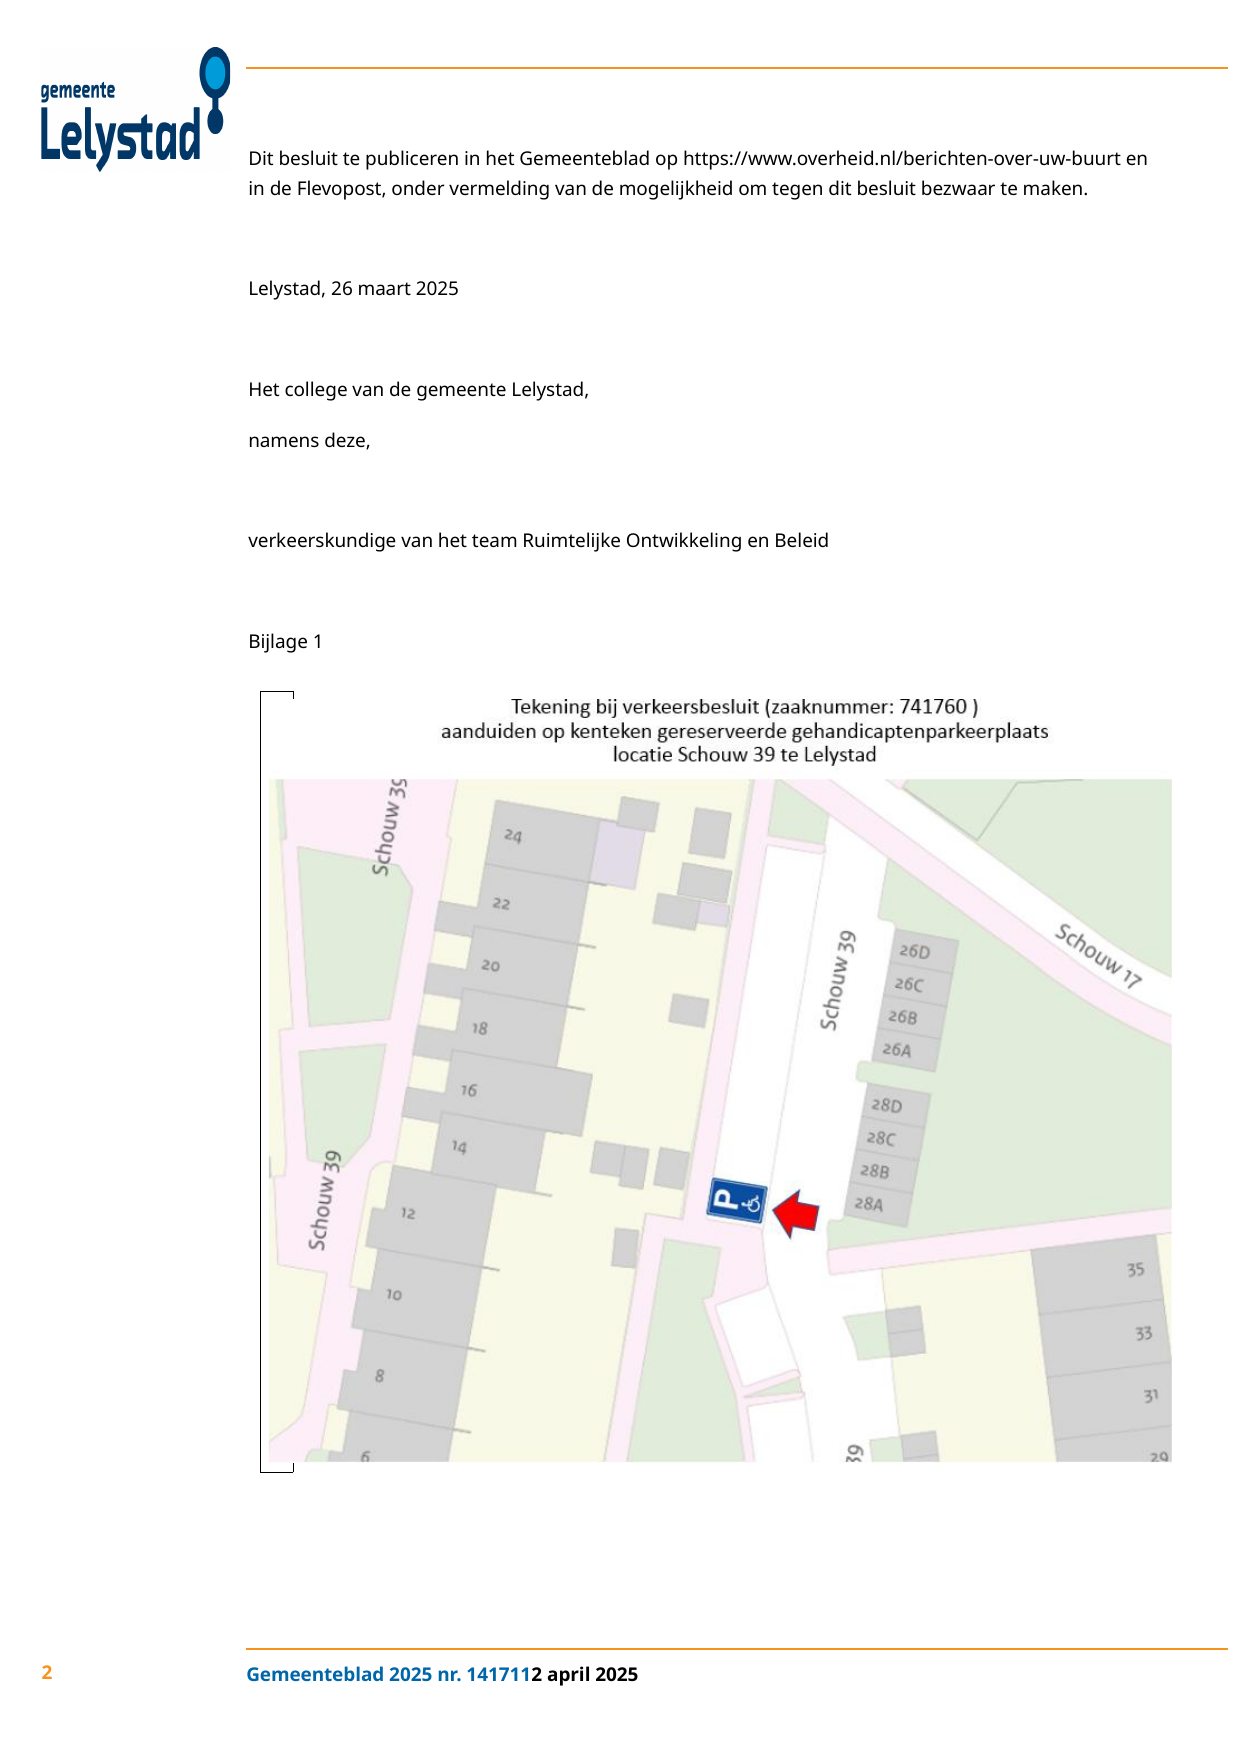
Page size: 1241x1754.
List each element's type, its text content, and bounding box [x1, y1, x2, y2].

text verkeerskundige van het team Ruimtelijke Ontwikkeling en Beleid [248, 528, 1152, 553]
picture [41, 47, 231, 172]
text Bijlage 1 [248, 628, 1152, 654]
text Dit besluit te publiceren in het Gemeenteblad op https://www.overheid.nl/berichten-over-uw-buurt en in de Flevopost, onder vermelding van de mogelijkheid om tegen dit besluit bezwaar te maken. [248, 145, 1152, 201]
text namens deze, [248, 427, 1152, 453]
text Het college van de gemeente Lelystad, [248, 376, 1152, 402]
picture [268, 699, 1173, 1463]
text Lelystad, 26 maart 2025 [248, 276, 1152, 301]
